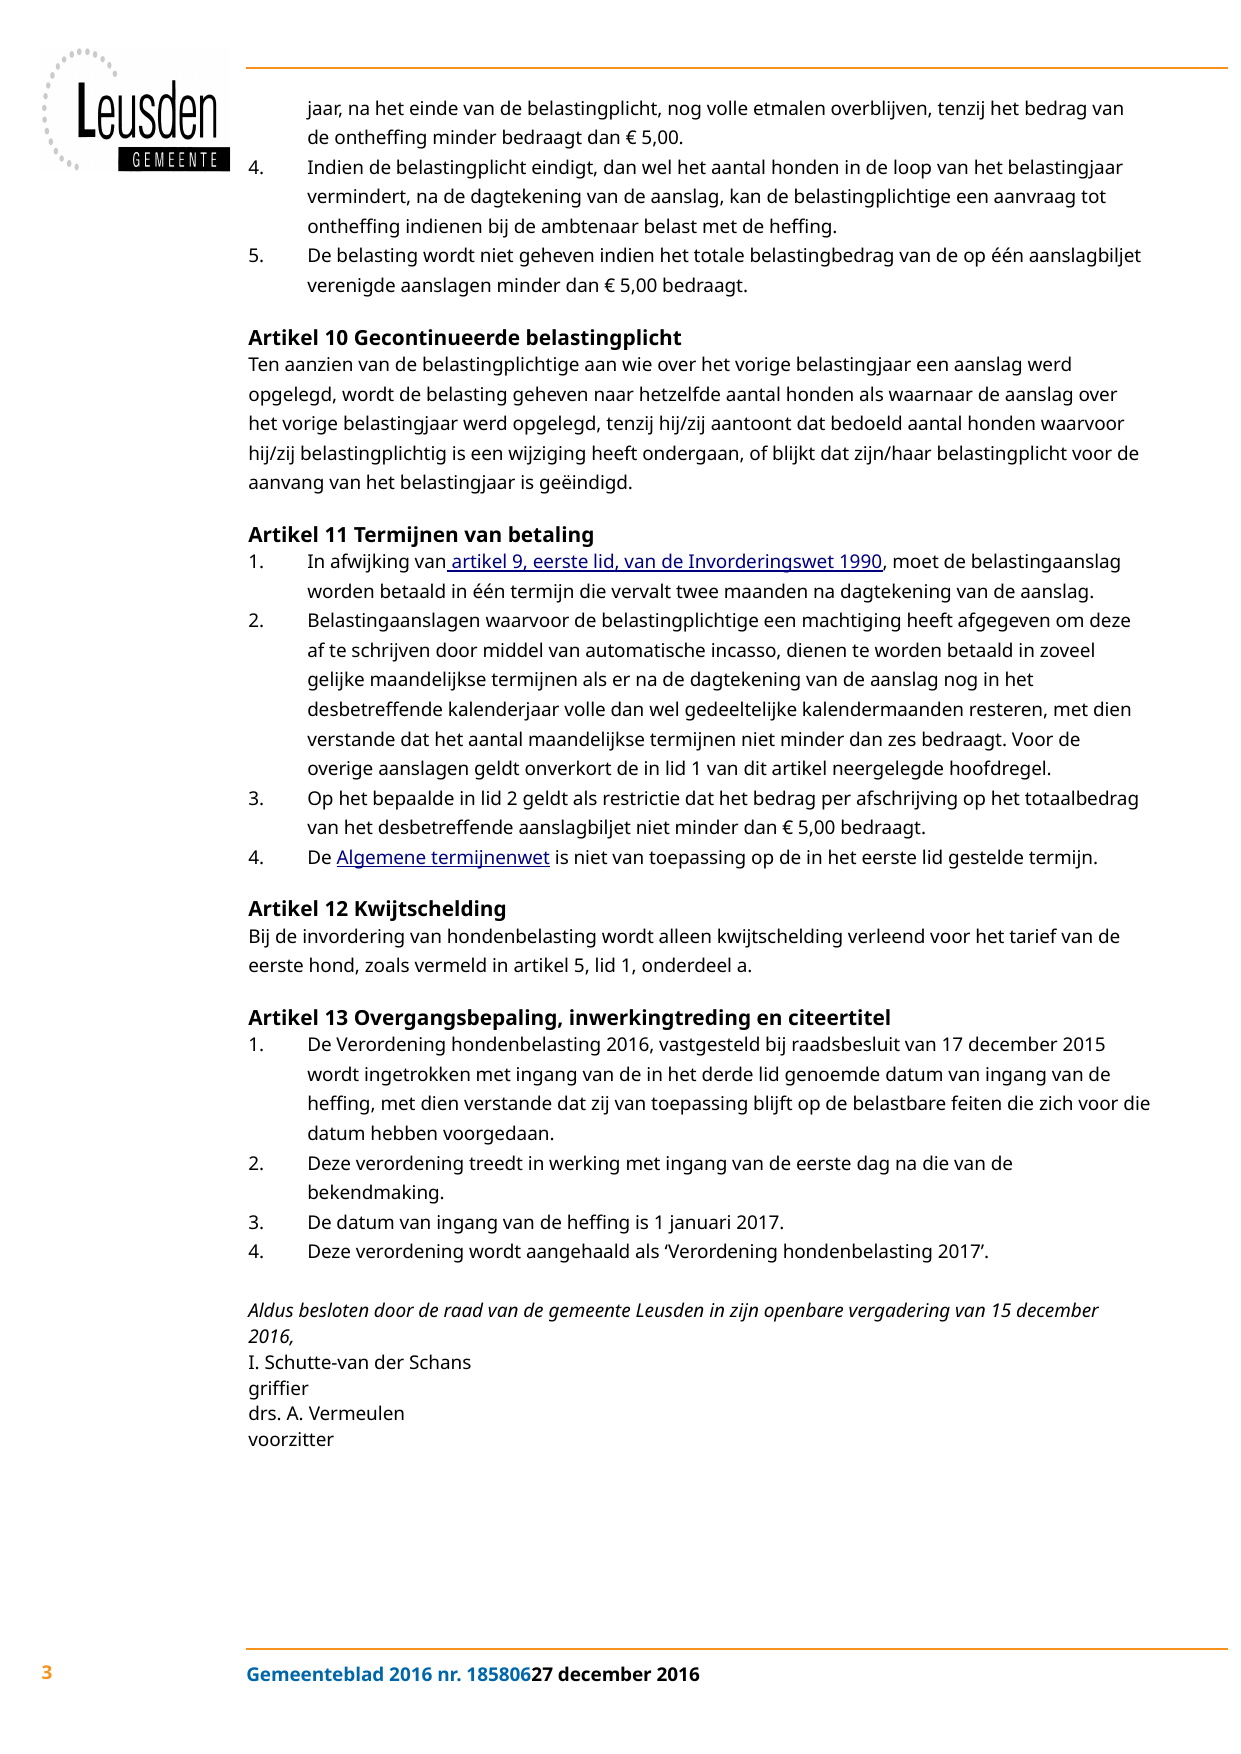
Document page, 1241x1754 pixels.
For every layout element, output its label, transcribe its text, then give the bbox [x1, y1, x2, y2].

list Op het bepaalde in lid 2 geldt als restrictie dat het bedrag per afschrijving op het totaalbedrag van het desbetreffende aanslagbiljet niet minder dan € 5,00 bedraagt. [248, 785, 1152, 840]
list In afwijking van artikel 9, eerste lid, van de Invorderingswet 1990, moet de belastingaanslag worden betaald in één termijn die vervalt twee maanden na dagtekening van de aanslag. [248, 548, 1152, 604]
text I. Schutte-van der Schans [248, 1349, 1152, 1375]
text Ten aanzien van de belastingplichtige aan wie over het vorige belastingjaar een aanslag werd opgelegd, wordt de belasting geheven naar hetzelfde aantal honden als waarnaar de aanslag over het vorige belastingjaar werd opgelegd, tenzij hij/zij aantoont dat bedoeld aantal honden waarvoor hij/zij belastingplichtig is een wijziging heeft ondergaan, of blijkt dat zijn/haar belastingplicht voor de aanvang van het belastingjaar is geëindigd. [248, 351, 1152, 495]
list Deze verordening treedt in werking met ingang van de eerste dag na die van de bekendmaking. [248, 1150, 1152, 1205]
text drs. A. Vermeulen [248, 1401, 1152, 1426]
list Indien de belastingplicht eindigt, dan wel het aantal honden in de loop van het belastingjaar vermindert, na de dagtekening van de aanslag, kan de belastingplichtige een aanvraag tot ontheffing indienen bij de ambtenaar belast met de heffing. [248, 154, 1152, 239]
list De Verordening hondenbelasting 2016, vastgesteld bij raadsbesluit van 17 december 2015 wordt ingetrokken met ingang van de in het derde lid genoemde datum van ingang van de heffing, met dien verstande dat zij van toepassing blijft op de belastbare feiten die zich voor die datum hebben voorgedaan. [248, 1031, 1152, 1146]
text Bij de invordering van hondenbelasting wordt alleen kwijtschelding verleend voor het tarief van de eerste hond, zoals vermeld in artikel 5, lid 1, onderdeel a. [248, 923, 1152, 978]
text Artikel 12 Kwijtschelding [248, 894, 1152, 923]
list jaar, na het einde van de belastingplicht, nog volle etmalen overblijven, tenzij het bedrag van de ontheffing minder bedraagt dan € 5,00. [248, 95, 1152, 150]
list Deze verordening wordt aangehaald als ‘Verordening hondenbelasting 2017’. [248, 1238, 1152, 1264]
text Artikel 10 Gecontinueerde belastingplicht [248, 323, 1152, 351]
text voorzitter [248, 1426, 1152, 1452]
text Artikel 13 Overgangsbepaling, inwerkingtreding en citeertitel [248, 1003, 1152, 1031]
list De datum van ingang van de heffing is 1 januari 2017. [248, 1209, 1152, 1235]
list De Algemene termijnenwet is niet van toepassing op de in het eerste lid gestelde termijn. [248, 844, 1152, 870]
text Aldus besloten door de raad van de gemeente Leusden in zijn openbare vergadering van 15 december 2016, [248, 1298, 1152, 1349]
text Artikel 11 Termijnen van betaling [248, 520, 1152, 548]
list Belastingaanslagen waarvoor de belastingplichtige een machtiging heeft afgegeven om deze af te schrijven door middel van automatische incasso, dienen te worden betaald in zoveel gelijke maandelijkse termijnen als er na de dagtekening van de aanslag nog in het desbetreffende kalenderjaar volle dan wel gedeeltelijke kalendermaanden resteren, met dien verstande dat het aantal maandelijkse termijnen niet minder dan zes bedraagt. Voor de overige aanslagen geldt onverkort de in lid 1 van dit artikel neergelegde hoofdregel. [248, 607, 1152, 781]
text griffier [248, 1375, 1152, 1401]
list De belasting wordt niet geheven indien het totale belastingbedrag van de op één aanslagbiljet verenigde aanslagen minder dan € 5,00 bedraagt. [248, 243, 1152, 298]
picture [41, 47, 231, 172]
